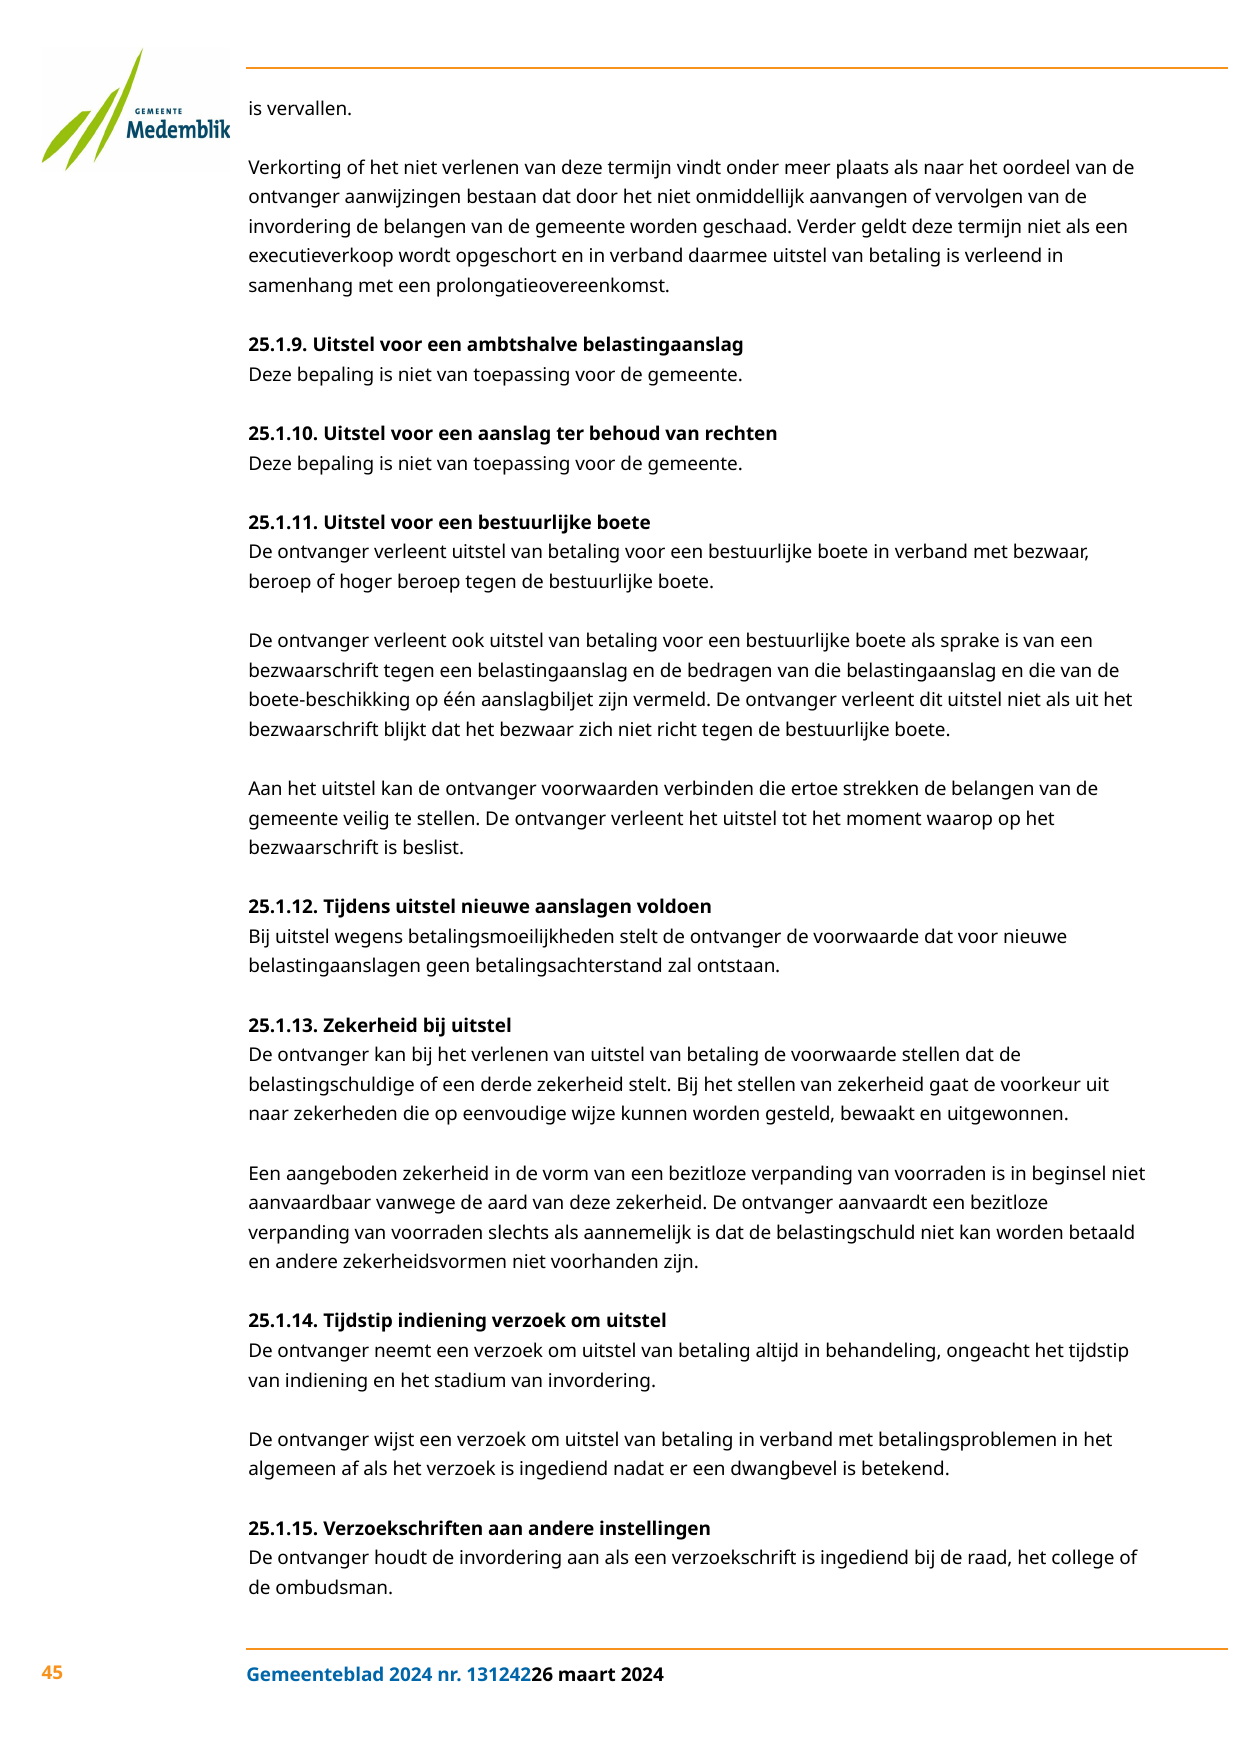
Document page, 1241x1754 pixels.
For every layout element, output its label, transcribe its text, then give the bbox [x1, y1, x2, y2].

text De ontvanger verleent uitstel van betaling voor een bestuurlijke boete in verband met bezwaar, beroep of hoger beroep tegen de bestuurlijke boete. [248, 538, 1152, 594]
text De ontvanger wijst een verzoek om uitstel van betaling in verband met betalingsproblemen in het algemeen af als het verzoek is ingediend nadat er een dwangbevel is betekend. [248, 1426, 1152, 1481]
text Verkorting of het niet verlenen van deze termijn vindt onder meer plaats als naar het oordeel van de ontvanger aanwijzingen bestaan dat door het niet onmiddellijk aanvangen of vervolgen van de invordering de belangen van de gemeente worden geschaad. Verder geldt deze termijn niet als een executieverkoop wordt opgeschort en in verband daarmee uitstel van betaling is verleend in samenhang met een prolongatieovereenkomst. [248, 154, 1152, 298]
text De ontvanger kan bij het verlenen van uitstel van betaling de voorwaarde stellen dat de belastingschuldige of een derde zekerheid stelt. Bij het stellen van zekerheid gaat de voorkeur uit naar zekerheden die op eenvoudige wijze kunnen worden gesteld, bewaakt en uitgewonnen. [248, 1041, 1152, 1126]
text 25.1.9. Uitstel voor een ambtshalve belastingaanslag [248, 331, 1152, 357]
text Bij uitstel wegens betalingsmoeilijkheden stelt de ontvanger de voorwaarde dat voor nieuwe belastingaanslagen geen betalingsachterstand zal ontstaan. [248, 923, 1152, 978]
text 25.1.12. Tijdens uitstel nieuwe aanslagen voldoen [248, 893, 1152, 919]
text De ontvanger verleent ook uitstel van betaling voor een bestuurlijke boete als sprake is van een bezwaarschrift tegen een belastingaanslag en de bedragen van die belastingaanslag en die van de boete-beschikking op één aanslagbiljet zijn vermeld. De ontvanger verleent dit uitstel niet als uit het bezwaarschrift blijkt dat het bezwaar zich niet richt tegen de bestuurlijke boete. [248, 627, 1152, 742]
text 25.1.11. Uitstel voor een bestuurlijke boete [248, 509, 1152, 535]
text Een aangeboden zekerheid in de vorm van een bezitloze verpanding van voorraden is in beginsel niet aanvaardbaar vanwege de aard van deze zekerheid. De ontvanger aanvaardt een bezitloze verpanding van voorraden slechts als aannemelijk is dat de belastingschuld niet kan worden betaald en andere zekerheidsvormen niet voorhanden zijn. [248, 1160, 1152, 1274]
text Deze bepaling is niet van toepassing voor de gemeente. [248, 450, 1152, 476]
text De ontvanger houdt de invordering aan als een verzoekschrift is ingediend bij de raad, het college of de ombudsman. [248, 1544, 1152, 1600]
text 25.1.14. Tijdstip indiening verzoek om uitstel [248, 1308, 1152, 1333]
text Aan het uitstel kan de ontvanger voorwaarden verbinden die ertoe strekken de belangen van de gemeente veilig te stellen. De ontvanger verleent het uitstel tot het moment waarop op het bezwaarschrift is beslist. [248, 775, 1152, 860]
text Deze bepaling is niet van toepassing voor de gemeente. [248, 361, 1152, 387]
text 25.1.13. Zekerheid bij uitstel [248, 1012, 1152, 1038]
text is vervallen. [248, 95, 1152, 121]
text 25.1.10. Uitstel voor een aanslag ter behoud van rechten [248, 420, 1152, 446]
text 25.1.15. Verzoekschriften aan andere instellingen [248, 1515, 1152, 1541]
picture [41, 47, 231, 172]
text De ontvanger neemt een verzoek om uitstel van betaling altijd in behandeling, ongeacht het tijdstip van indiening en het stadium van invordering. [248, 1337, 1152, 1393]
